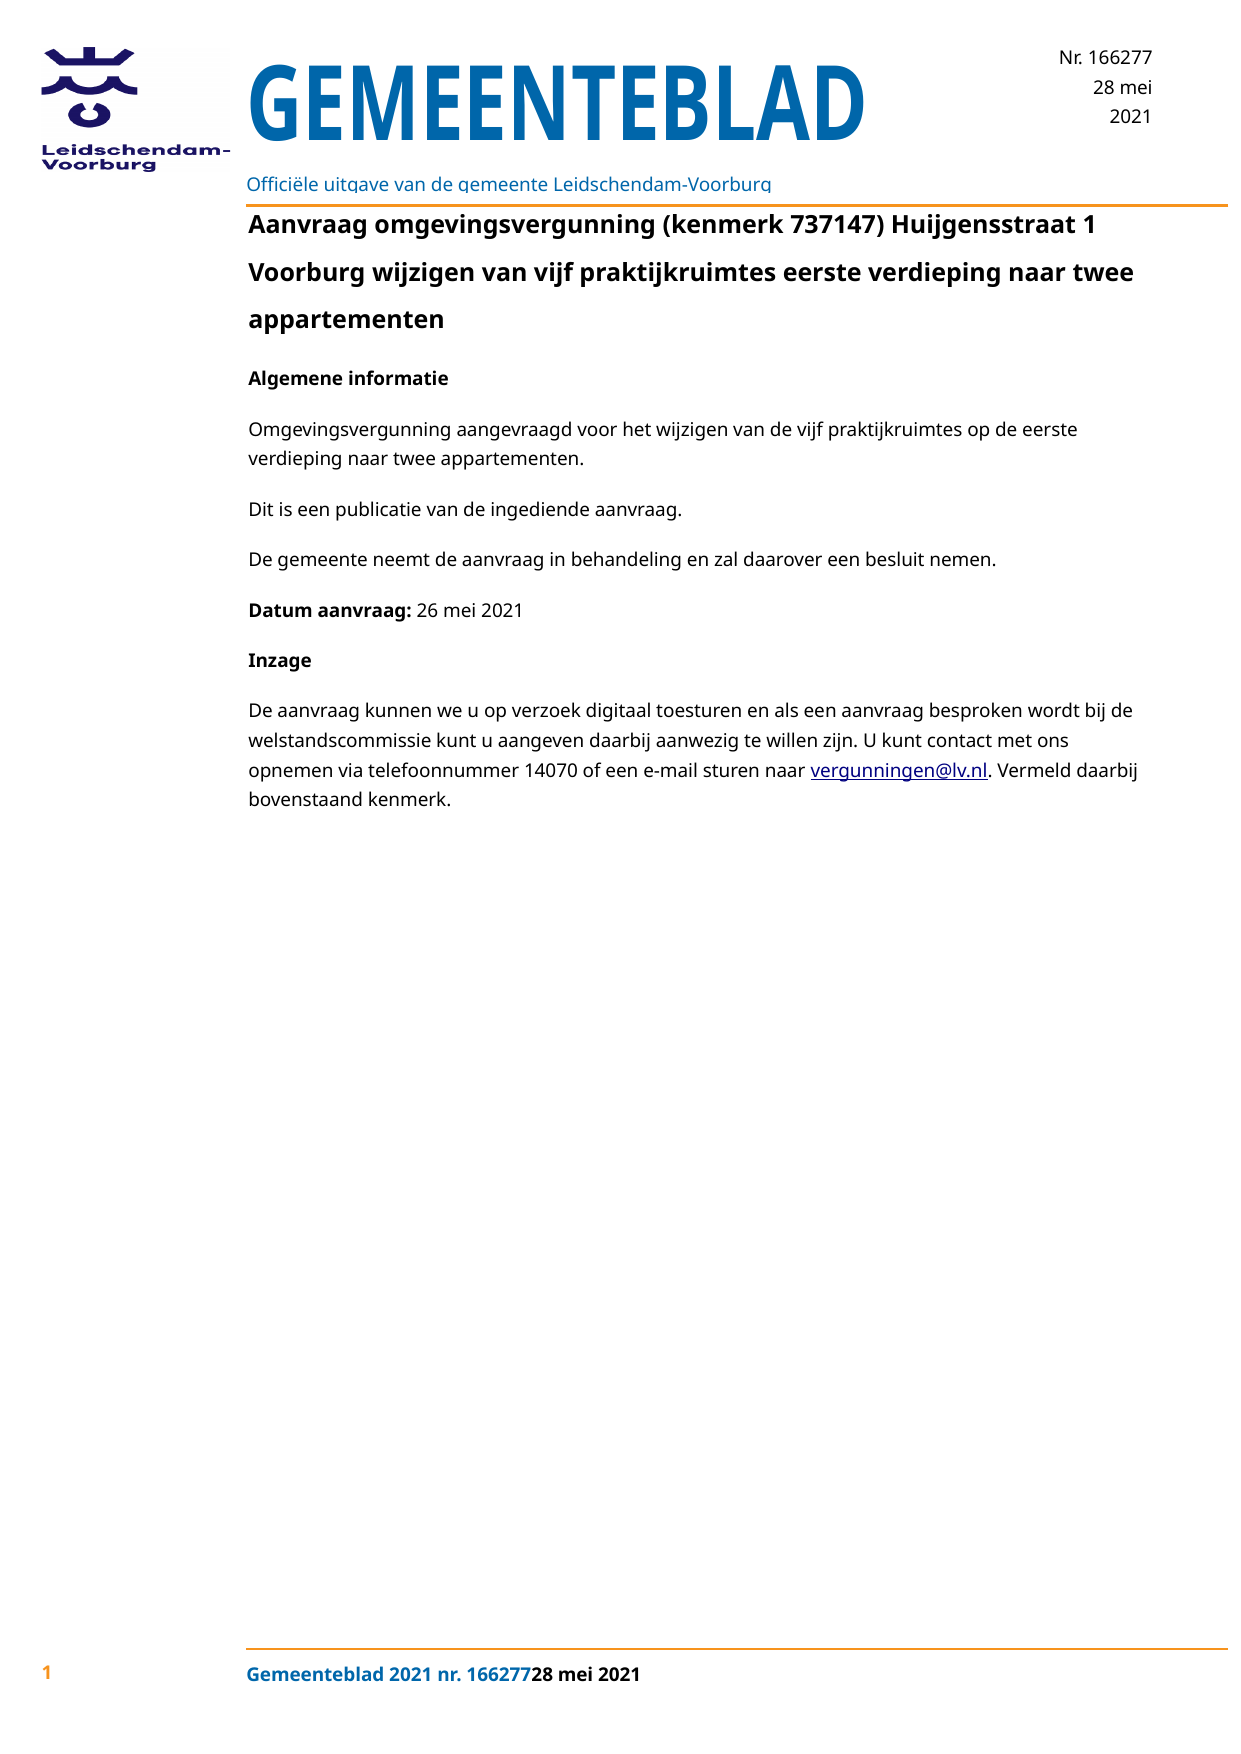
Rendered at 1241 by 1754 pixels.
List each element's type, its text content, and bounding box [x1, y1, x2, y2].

text Datum aanvraag: 26 mei 2021 [248, 597, 1152, 622]
text Inzage [248, 647, 1152, 673]
text De aanvraag kunnen we u op verzoek digitaal toesturen en als een aanvraag besproken wordt bij de welstandscommissie kunt u aangeven daarbij aanwezig te willen zijn. U kunt contact met ons opnemen via telefoonnummer 14070 of een e-mail sturen naar vergunningen@lv.nl. Vermeld daarbij bovenstaand kenmerk. [248, 698, 1152, 812]
text De gemeente neemt de aanvraag in behandeling en zal daarover een besluit nemen. [248, 546, 1152, 572]
text Aanvraag omgevingsvergunning (kenmerk 737147) Huijgensstraat 1 Voorburg wijzigen van vijf praktijkruimtes eerste verdieping naar twee appartementen [248, 207, 1152, 336]
picture [41, 47, 231, 172]
text Dit is een publicatie van de ingediende aanvraag. [248, 496, 1152, 522]
text Omgevingsvergunning aangevraagd voor het wijzigen van de vijf praktijkruimtes op de eerste verdieping naar twee appartementen. [248, 416, 1152, 471]
text Algemene informatie [248, 366, 1152, 391]
